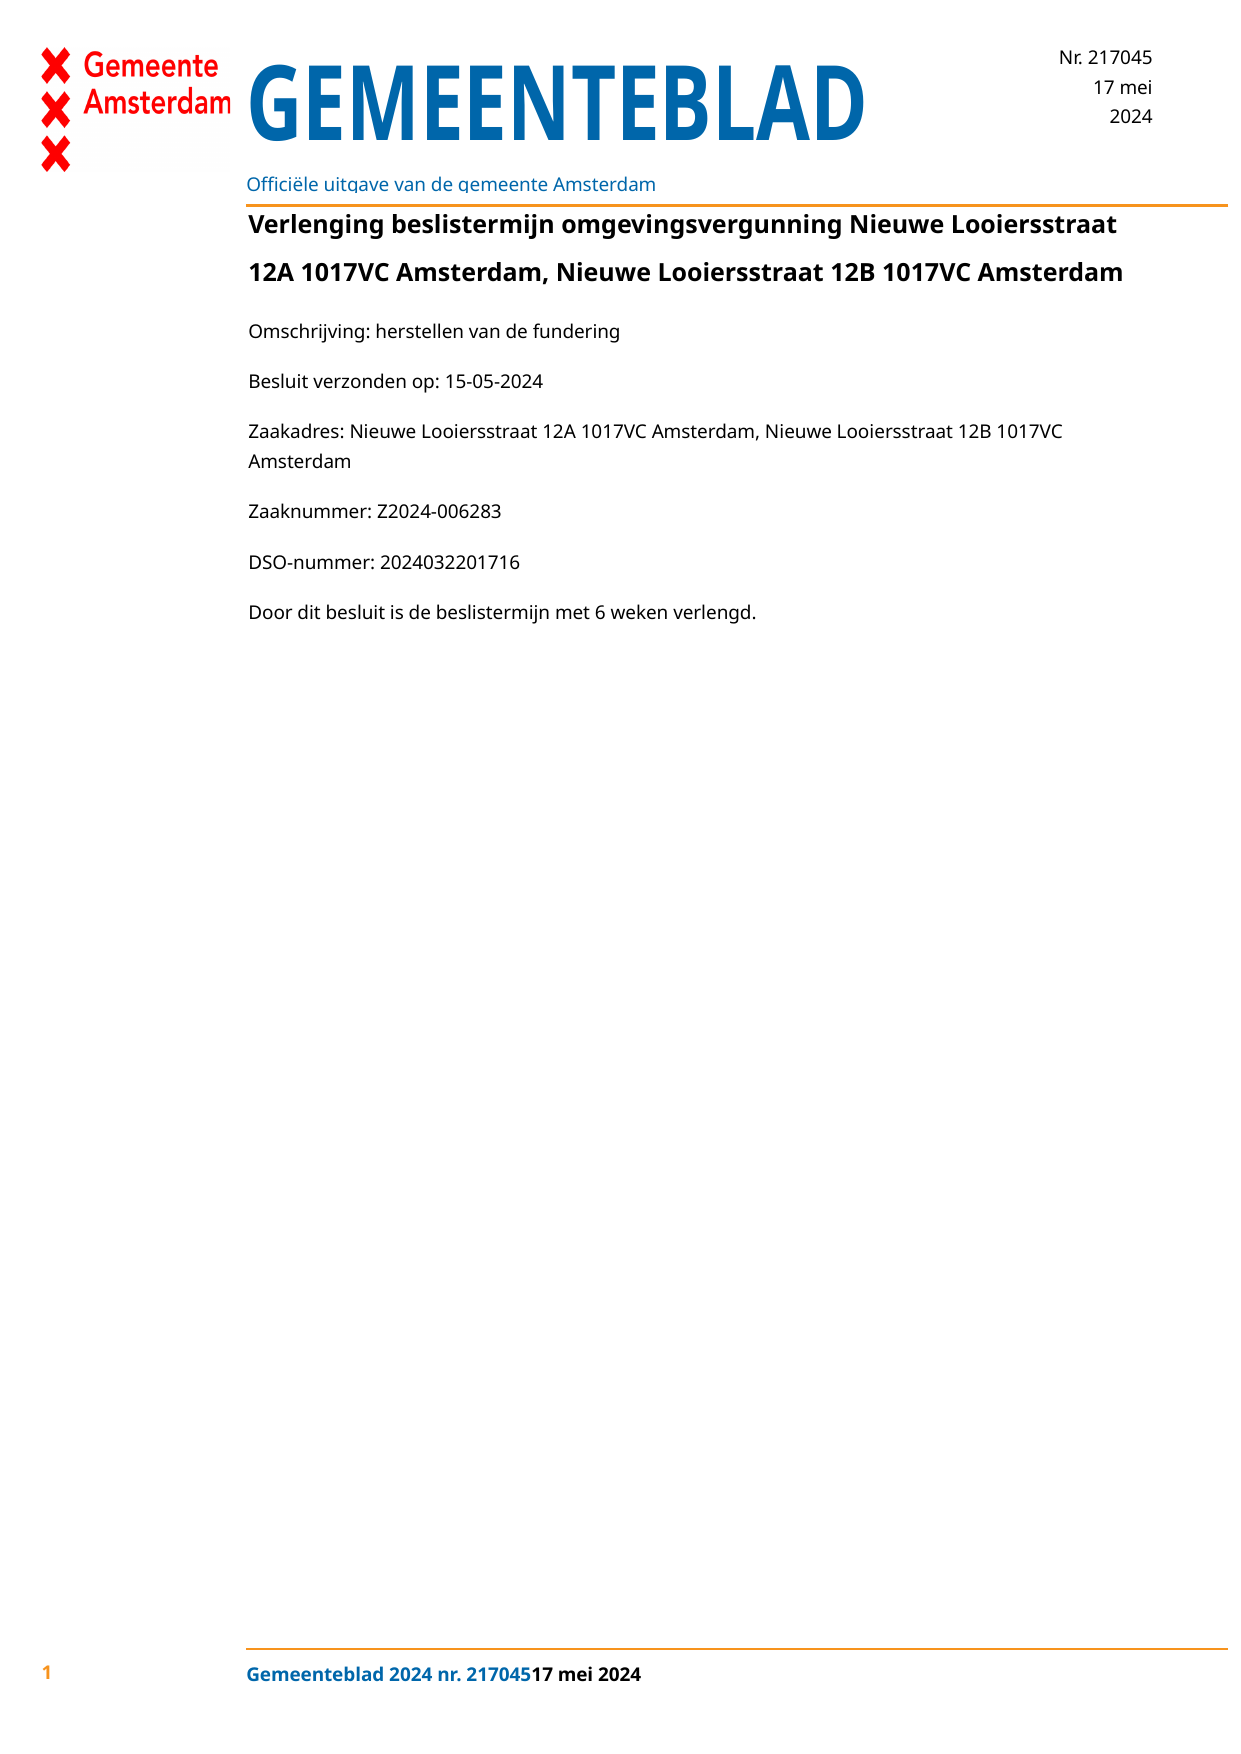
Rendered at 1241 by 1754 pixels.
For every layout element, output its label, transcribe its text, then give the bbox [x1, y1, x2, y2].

text Besluit verzonden op: 15-05-2024 [248, 368, 1152, 394]
text DSO-nummer: 2024032201716 [248, 549, 1152, 575]
text Door dit besluit is de beslistermijn met 6 weken verlengd. [248, 599, 1152, 625]
picture [41, 47, 231, 172]
text Zaakadres: Nieuwe Looiersstraat 12A 1017VC Amsterdam, Nieuwe Looiersstraat 12B 1017VC Amsterdam [248, 419, 1152, 474]
text Zaaknummer: Z2024-006283 [248, 499, 1152, 524]
text Verlenging beslistermijn omgevingsvergunning Nieuwe Looiersstraat 12A 1017VC Amsterdam, Nieuwe Looiersstraat 12B 1017VC Amsterdam [248, 207, 1152, 288]
text Omschrijving: herstellen van de fundering [248, 318, 1152, 344]
